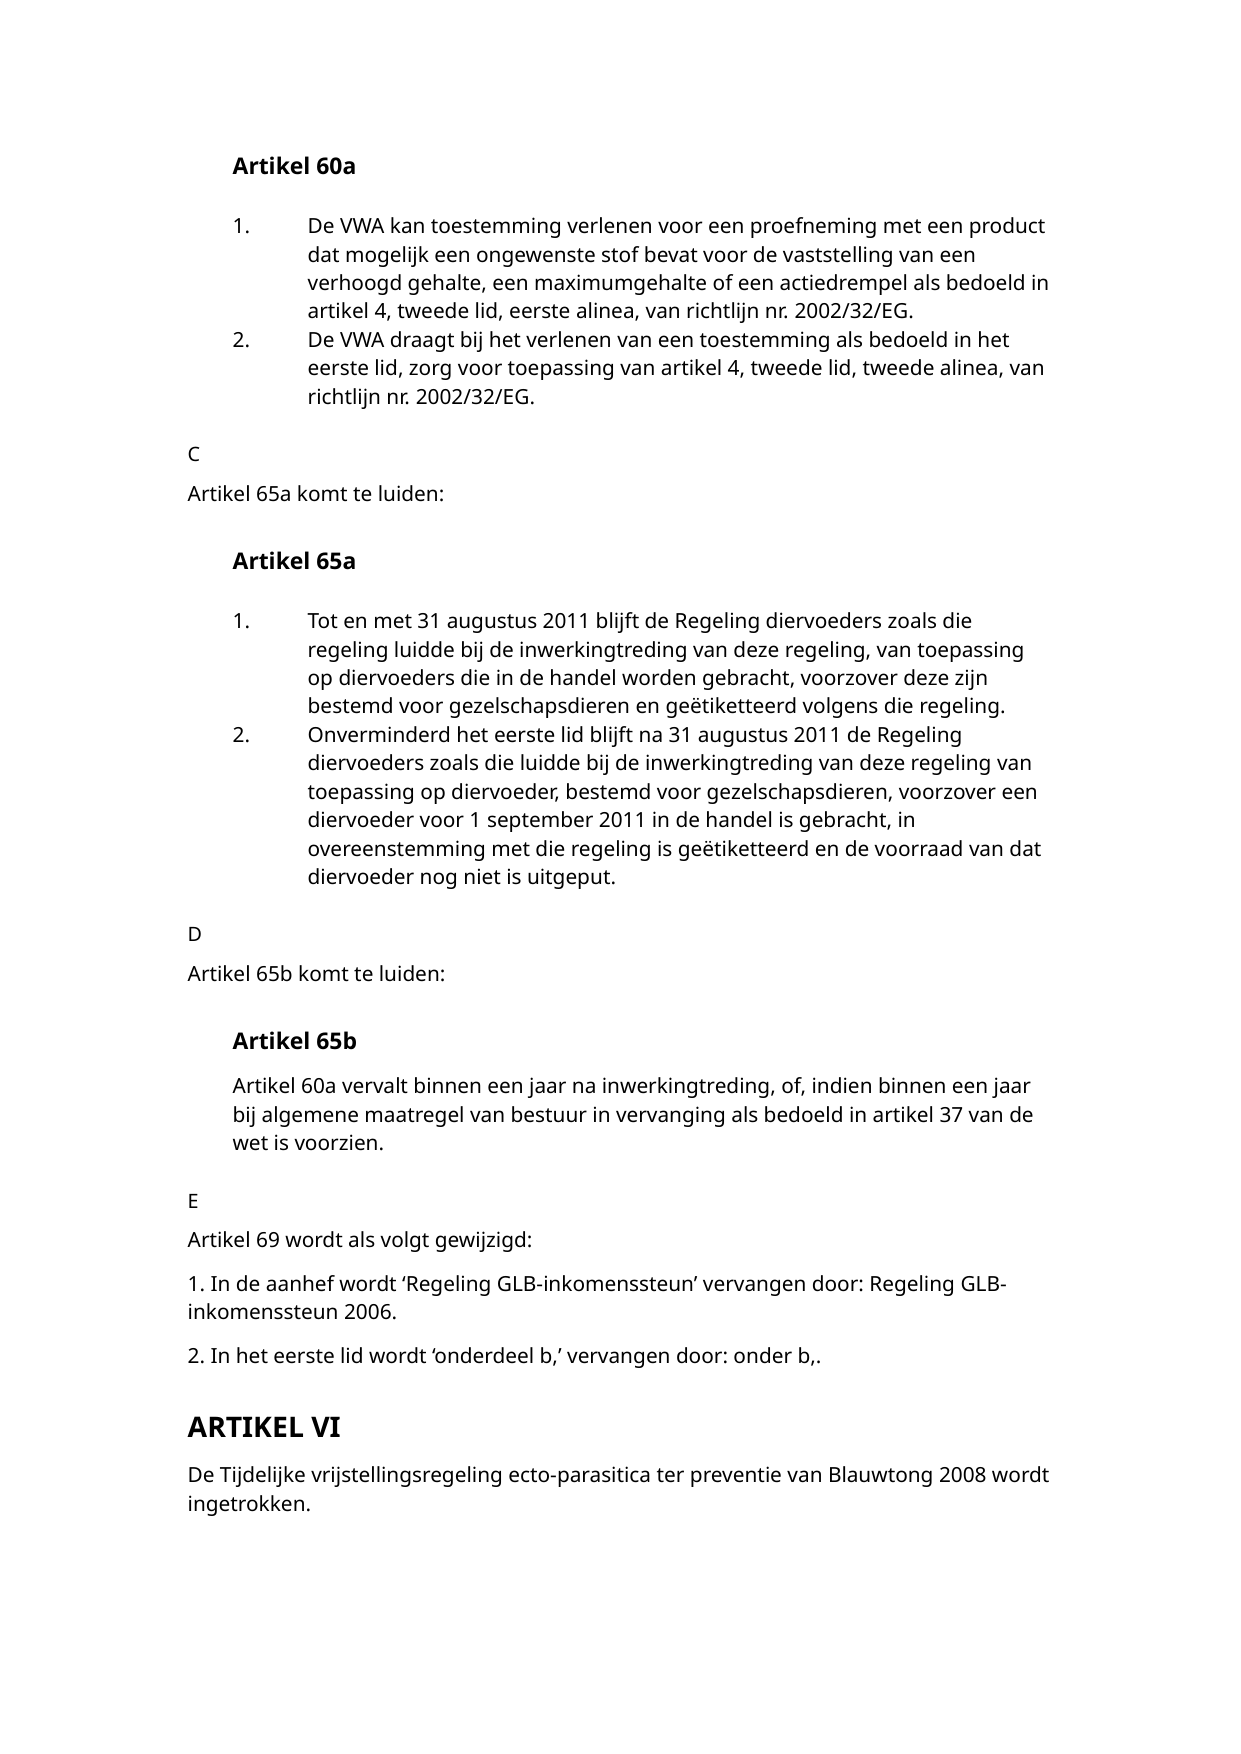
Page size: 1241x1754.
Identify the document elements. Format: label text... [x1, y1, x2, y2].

text Artikel 69 wordt als volgt gewijzigd: [187, 1226, 1053, 1254]
subtitle ARTIKEL VI [187, 1407, 1053, 1446]
text Artikel 65b komt te luiden: [187, 959, 1053, 988]
subtitle Artikel 65a [232, 545, 1053, 576]
text E [187, 1187, 1053, 1214]
list Onverminderd het eerste lid blijft na 31 augustus 2011 de Regeling diervoeders zoals die luidde bij de inwerkingtreding van deze regeling van toepassing op diervoeder, bestemd voor gezelschapsdieren, voorzover een diervoeder voor 1 september 2011 in de handel is gebracht, in overeenstemming met die regeling is geëtiketteerd en de voorraad van dat diervoeder nog niet is uitgeput. [232, 720, 1053, 891]
text C [187, 440, 1053, 467]
text De Tijdelijke vrijstellingsregeling ecto-parasitica ter preventie van Blauwtong 2008 wordt ingetrokken. [187, 1461, 1053, 1517]
subtitle Artikel 60a [232, 150, 1053, 181]
list De VWA draagt bij het verlenen van een toestemming als bedoeld in het eerste lid, zorg voor toepassing van artikel 4, tweede lid, tweede alinea, van richtlijn nr. 2002/32/EG. [232, 325, 1053, 410]
text D [187, 921, 1053, 948]
subtitle Artikel 65b [232, 1025, 1053, 1057]
list Tot en met 31 augustus 2011 blijft de Regeling diervoeders zoals die regeling luidde bij de inwerkingtreding van deze regeling, van toepassing op diervoeders die in de handel worden gebracht, voorzover deze zijn bestemd voor gezelschapsdieren en geëtiketteerd volgens die regeling. [232, 606, 1053, 720]
text Artikel 65a komt te luiden: [187, 479, 1053, 507]
text 2. In het eerste lid wordt ‘onderdeel b,’ vervangen door: onder b,. [187, 1341, 1053, 1369]
text Artikel 60a vervalt binnen een jaar na inwerkingtreding, of, indien binnen een jaar bij algemene maatregel van bestuur in vervanging als bedoeld in artikel 37 van de wet is voorzien. [232, 1072, 1053, 1157]
list De VWA kan toestemming verlenen voor een proefneming met een product dat mogelijk een ongewenste stof bevat voor de vaststelling van een verhoogd gehalte, een maximumgehalte of een actiedrempel als bedoeld in artikel 4, tweede lid, eerste alinea, van richtlijn nr. 2002/32/EG. [232, 211, 1053, 325]
text 1. In de aanhef wordt ‘Regeling GLB-inkomenssteun’ vervangen door: Regeling GLB-inkomenssteun 2006. [187, 1269, 1053, 1326]
